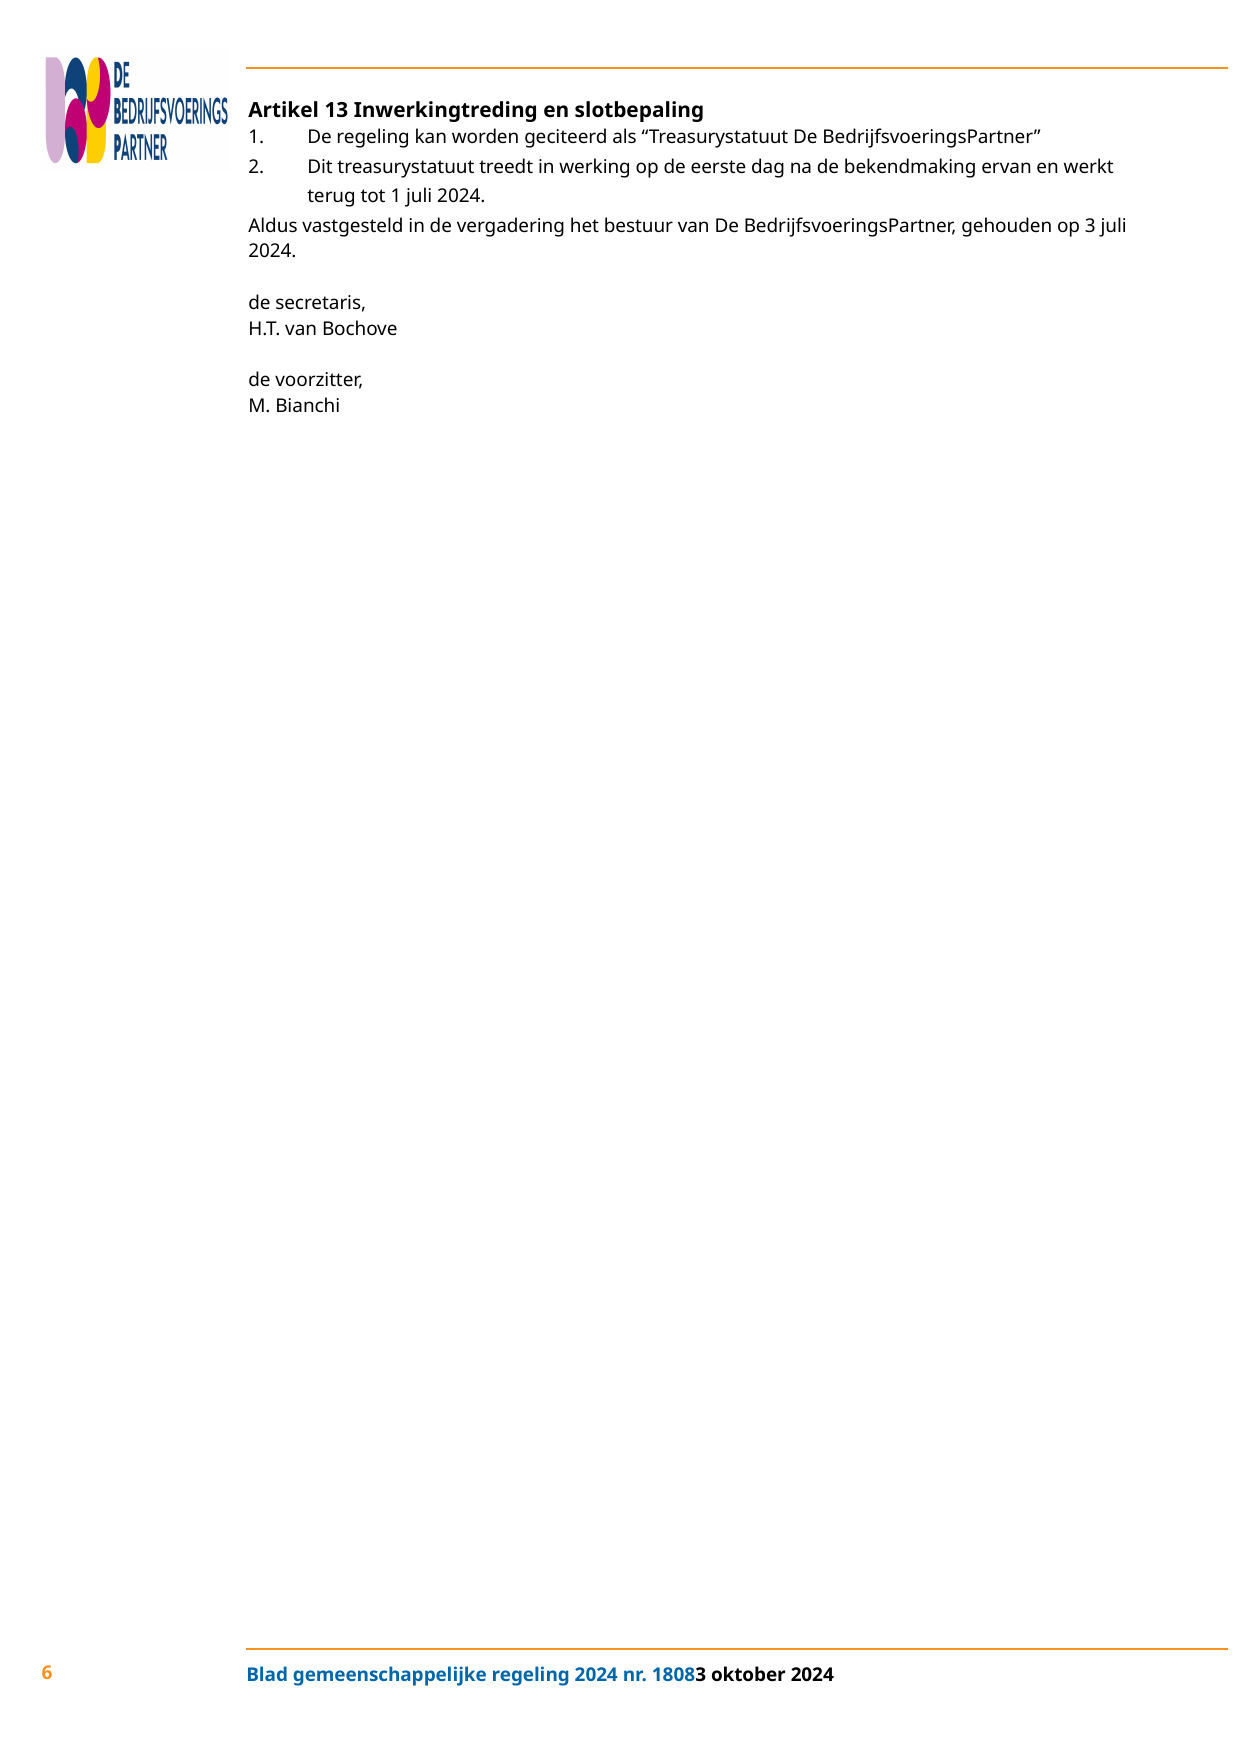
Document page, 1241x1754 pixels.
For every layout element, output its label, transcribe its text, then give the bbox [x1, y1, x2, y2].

text H.T. van Bochove [248, 315, 1152, 341]
picture [41, 47, 231, 172]
list De regeling kan worden geciteerd als “Treasurystatuut De BedrijfsvoeringsPartner” [248, 123, 1152, 149]
text Aldus vastgesteld in de vergadering het bestuur van De BedrijfsvoeringsPartner, gehouden op 3 juli 2024. [248, 212, 1152, 263]
text de secretaris, [248, 289, 1152, 315]
list Dit treasurystatuut treedt in werking op de eerste dag na de bekendmaking ervan en werkt terug tot 1 juli 2024. [248, 153, 1152, 208]
text M. Bianchi [248, 392, 1152, 418]
text de voorzitter, [248, 366, 1152, 392]
text Artikel 13 Inwerkingtreding en slotbepaling [248, 95, 1152, 123]
